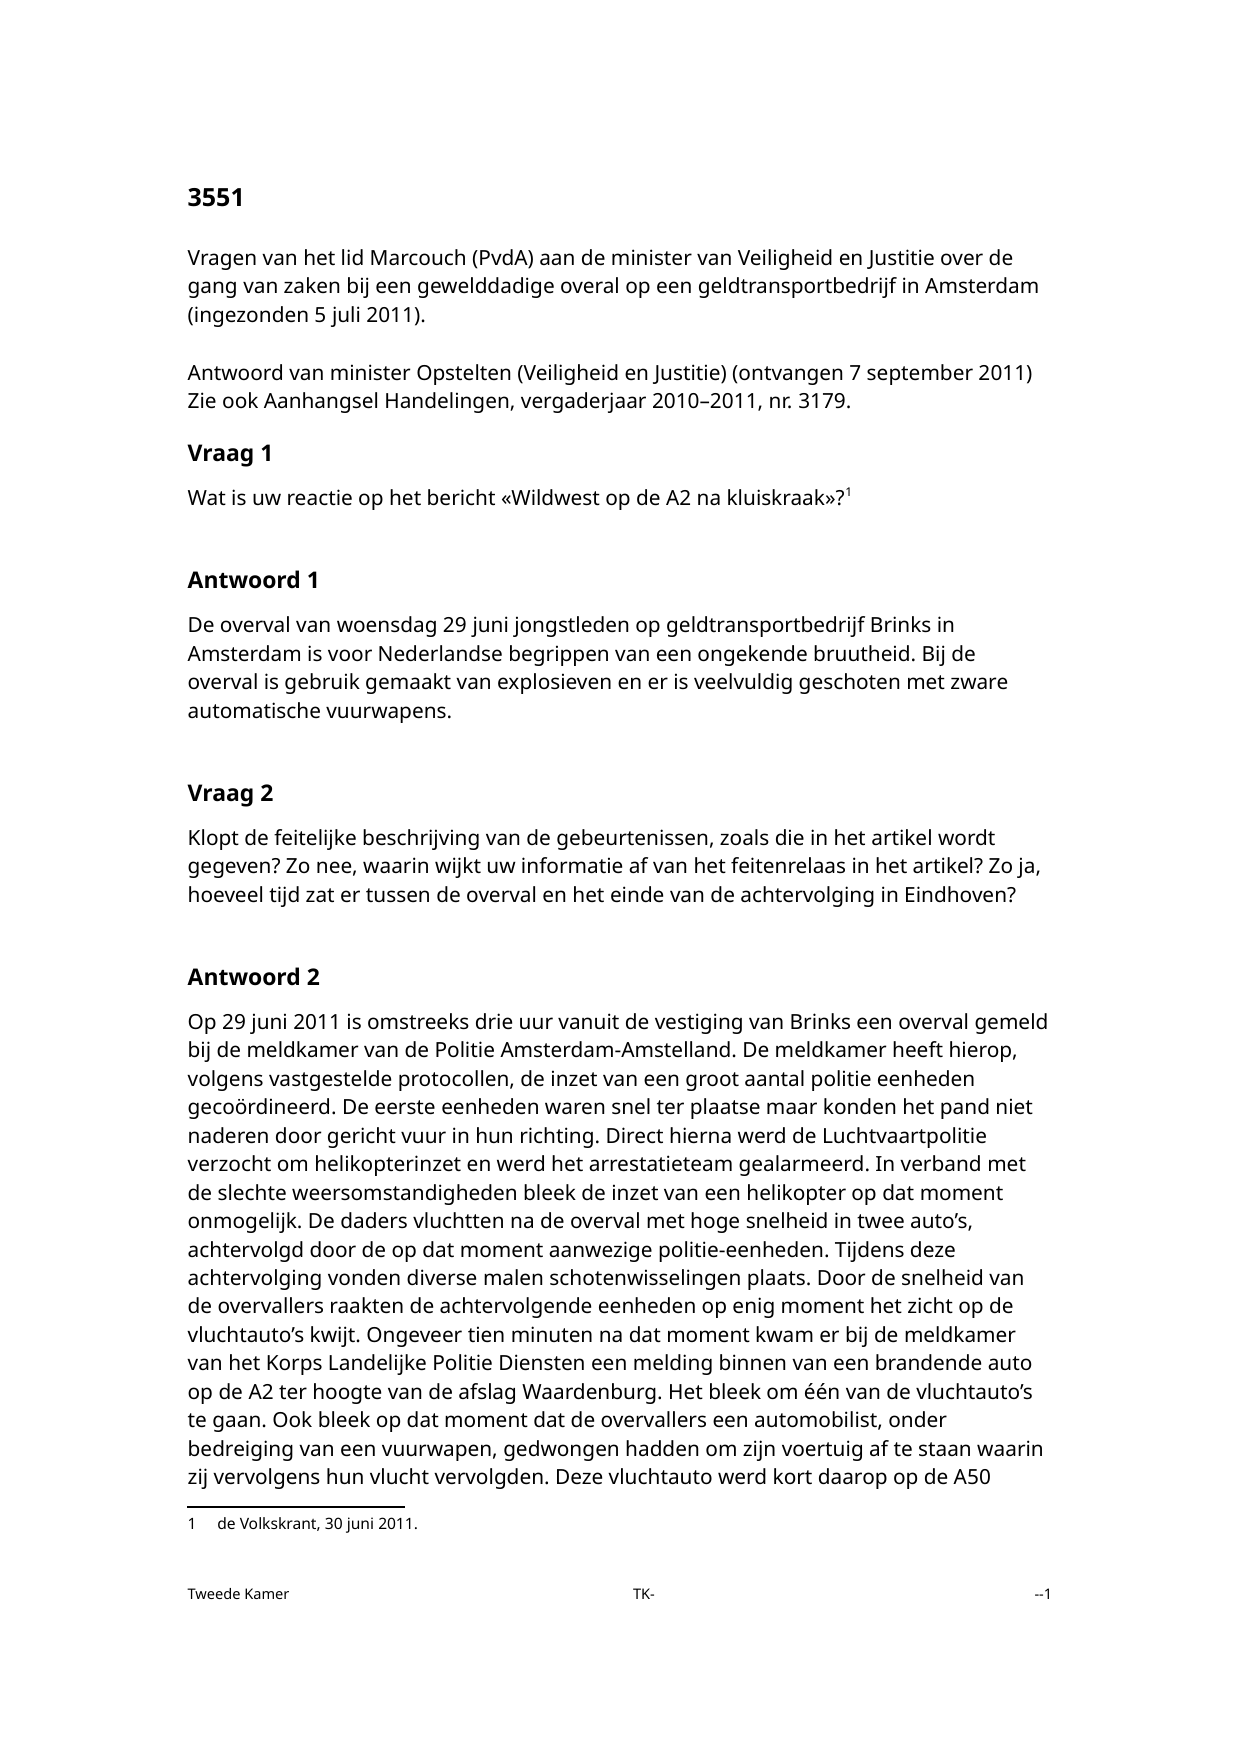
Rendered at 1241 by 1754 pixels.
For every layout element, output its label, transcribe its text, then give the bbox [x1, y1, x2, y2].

text De overval van woensdag 29 juni jongstleden op geldtransportbedrijf Brinks in Amsterdam is voor Nederlandse begrippen van een ongekende bruutheid. Bij de overval is gebruik gemaakt van explosieven en er is veelvuldig geschoten met zware automatische vuurwapens. [187, 611, 1053, 724]
text de Volkskrant, 30 juni 2011. [187, 1506, 1053, 1534]
text Wat is uw reactie op het bericht «Wildwest op de A2 na kluiskraak»? [187, 483, 1053, 512]
text Op 29 juni 2011 is omstreeks drie uur vanuit de vestiging van Brinks een overval gemeld bij de meldkamer van de Politie Amsterdam-Amstelland. De meldkamer heeft hierop, volgens vastgestelde protocollen, de inzet van een groot aantal politie eenheden gecoördineerd. De eerste eenheden waren snel ter plaatse maar konden het pand niet naderen door gericht vuur in hun richting. Direct hierna werd de Luchtvaartpolitie verzocht om helikopterinzet en werd het arrestatieteam gealarmeerd. In verband met de slechte weersomstandigheden bleek de inzet van een helikopter op dat moment onmogelijk. De daders vluchtten na de overval met hoge snelheid in twee auto’s, achtervolgd door de op dat moment aanwezige politie-eenheden. Tijdens deze achtervolging vonden diverse malen schotenwisselingen plaats. Door de snelheid van de overvallers raakten de achtervolgende eenheden op enig moment het zicht op de vluchtauto’s kwijt. Ongeveer tien minuten na dat moment kwam er bij de meldkamer van het Korps Landelijke Politie Diensten een melding binnen van een brandende auto op de A2 ter hoogte van de afslag Waardenburg. Het bleek om één van de vluchtauto’s te gaan. Ook bleek op dat moment dat de overvallers een automobilist, onder bedreiging van een vuurwapen, gedwongen hadden om zijn voertuig af te staan waarin zij vervolgens hun vlucht vervolgden. Deze vluchtauto werd kort daarop op de A50 [187, 1007, 1053, 1491]
text Antwoord van minister Opstelten (Veiligheid en Justitie) (ontvangen 7 september 2011) Zie ook Aanhangsel Handelingen, vergaderjaar 2010–2011, nr. 3179. [187, 358, 1053, 415]
text Vragen van het lid Marcouch (PvdA) aan de minister van Veiligheid en Justitie over de gang van zaken bij een gewelddadige overal op een geldtransportbedrijf in Amsterdam (ingezonden 5 juli 2011). [187, 243, 1053, 328]
text Klopt de feitelijke beschrijving van de gebeurtenissen, zoals die in het artikel wordt gegeven? Zo nee, waarin wijkt uw informatie af van het feitenrelaas in het artikel? Zo ja, hoeveel tijd zat er tussen de overval en het einde van de achtervolging in Eindhoven? [187, 823, 1053, 908]
subtitle Antwoord 2 [187, 961, 1053, 992]
subtitle Vraag 1 [187, 437, 1053, 468]
text 3551 [187, 179, 1053, 213]
subtitle Antwoord 1 [187, 564, 1053, 596]
subtitle Vraag 2 [187, 777, 1053, 808]
